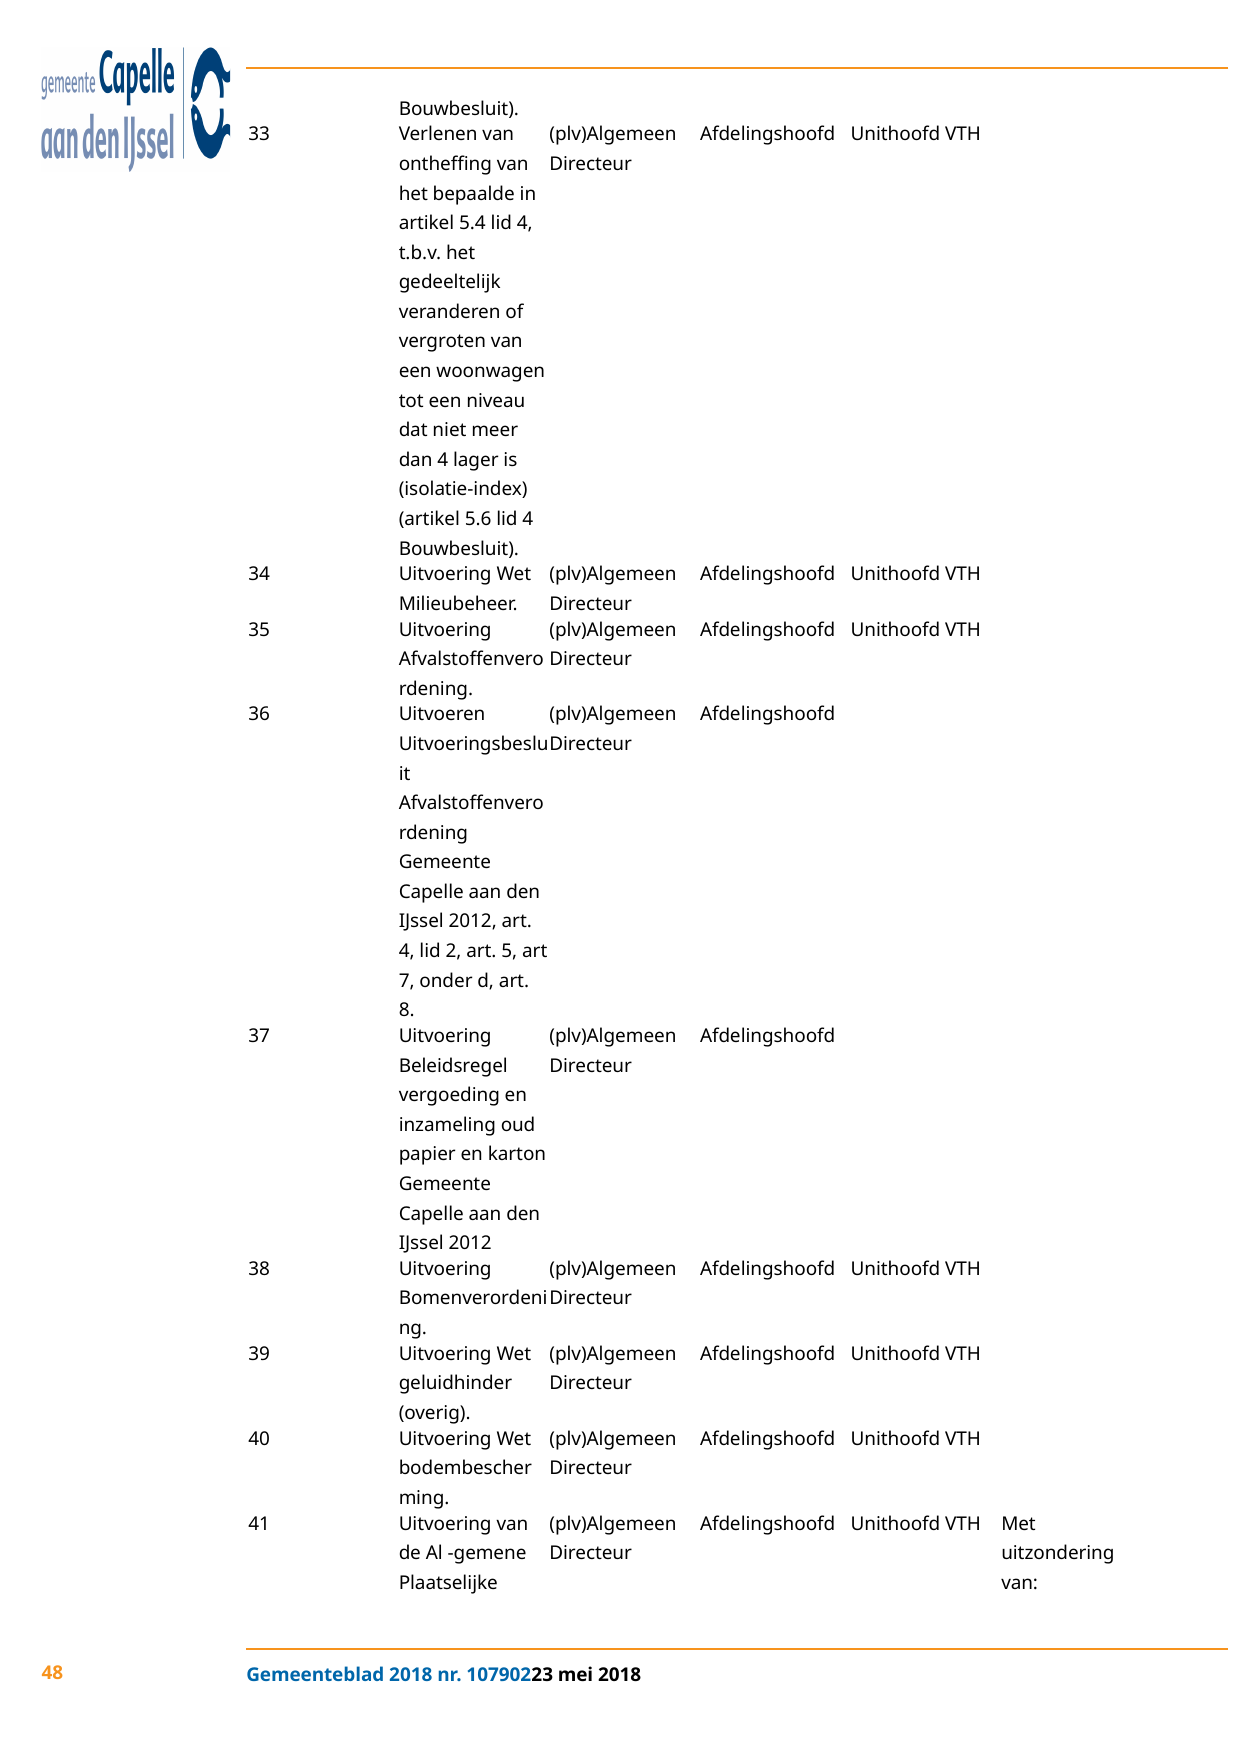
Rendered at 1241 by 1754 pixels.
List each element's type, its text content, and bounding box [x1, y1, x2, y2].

table_cell Uitvoering Wet Milieubeheer. [399, 560, 549, 616]
table_cell (plv)Algemeen Directeur [549, 616, 700, 701]
table_cell Afdelingshoofd [700, 1255, 850, 1340]
table_cell [850, 701, 1001, 1022]
table_cell Unithoofd VTH [850, 121, 1001, 560]
table_cell Afdelingshoofd [700, 1340, 850, 1425]
table_cell (plv)Algemeen Directeur [549, 1510, 700, 1594]
table_cell 35 [248, 616, 398, 701]
table_cell (plv)Algemeen Directeur [549, 121, 700, 560]
table_cell 34 [248, 560, 398, 616]
table_cell Unithoofd VTH [850, 560, 1001, 616]
table_cell Afdelingshoofd [700, 1510, 850, 1594]
table_cell Afdelingshoofd [700, 1022, 850, 1255]
table_cell Uitvoering Wet bodembescherming. [399, 1425, 549, 1510]
table_cell 33 [248, 121, 398, 560]
table_cell Unithoofd VTH [850, 616, 1001, 701]
table_cell (plv)Algemeen Directeur [549, 701, 700, 1022]
table_cell [1001, 701, 1152, 1022]
picture [41, 47, 231, 172]
table_cell [1001, 616, 1152, 701]
table_cell 36 [248, 701, 398, 1022]
table_cell [850, 1022, 1001, 1255]
table_cell 41 [248, 1510, 398, 1594]
table_cell [1001, 1022, 1152, 1255]
table_cell Uitvoering van de Al -gemene Plaatselijke [399, 1510, 549, 1594]
table_cell Afdelingshoofd [700, 560, 850, 616]
table_cell [850, 95, 1001, 121]
table_cell [1001, 560, 1152, 616]
table_cell Unithoofd VTH [850, 1255, 1001, 1340]
table_cell Afdelingshoofd [700, 701, 850, 1022]
table_cell [248, 95, 398, 121]
table_cell [1001, 121, 1152, 560]
table_cell (plv)Algemeen Directeur [549, 1425, 700, 1510]
table_cell Uitvoering Afvalstoffenverordening. [399, 616, 549, 701]
table_cell Met uitzondering van: [1001, 1510, 1152, 1594]
table_cell [1001, 1340, 1152, 1425]
table_cell [1001, 1425, 1152, 1510]
table_cell (plv)Algemeen Directeur [549, 1022, 700, 1255]
table_cell Uitvoering Wet geluidhinder (overig). [399, 1340, 549, 1425]
table_cell Bouwbesluit). [399, 95, 549, 121]
table_cell [549, 95, 700, 121]
table_cell Uitvoering Beleidsregel vergoeding en inzameling oud papier en karton Gemeente Capelle aan den IJssel 2012 [399, 1022, 549, 1255]
table_cell Unithoofd VTH [850, 1425, 1001, 1510]
table_cell 39 [248, 1340, 398, 1425]
table_cell Afdelingshoofd [700, 1425, 850, 1510]
table_cell 40 [248, 1425, 398, 1510]
table_cell (plv)Algemeen Directeur [549, 560, 700, 616]
table_cell Afdelingshoofd [700, 121, 850, 560]
table_cell Unithoofd VTH [850, 1340, 1001, 1425]
table_cell Verlenen van ontheffing van het bepaalde in artikel 5.4 lid 4, t.b.v. het gedeeltelijk veranderen of vergroten van een woonwagen tot een niveau dat niet meer dan 4 lager is (isolatie-index) (artikel 5.6 lid 4 Bouwbesluit). [399, 121, 549, 560]
table_cell [700, 95, 850, 121]
table_cell Uitvoeren Uitvoeringsbesluit Afvalstoffenverordening Gemeente Capelle aan den IJssel 2012, art. 4, lid 2, art. 5, art 7, onder d, art. 8. [399, 701, 549, 1022]
table_cell 38 [248, 1255, 398, 1340]
table_cell (plv)Algemeen Directeur [549, 1255, 700, 1340]
table_cell Unithoofd VTH [850, 1510, 1001, 1594]
table_cell Afdelingshoofd [700, 616, 850, 701]
table_cell [1001, 1255, 1152, 1340]
table_cell Uitvoering Bomenverordening. [399, 1255, 549, 1340]
table_cell (plv)Algemeen Directeur [549, 1340, 700, 1425]
table_cell [1001, 95, 1152, 121]
table_cell 37 [248, 1022, 398, 1255]
